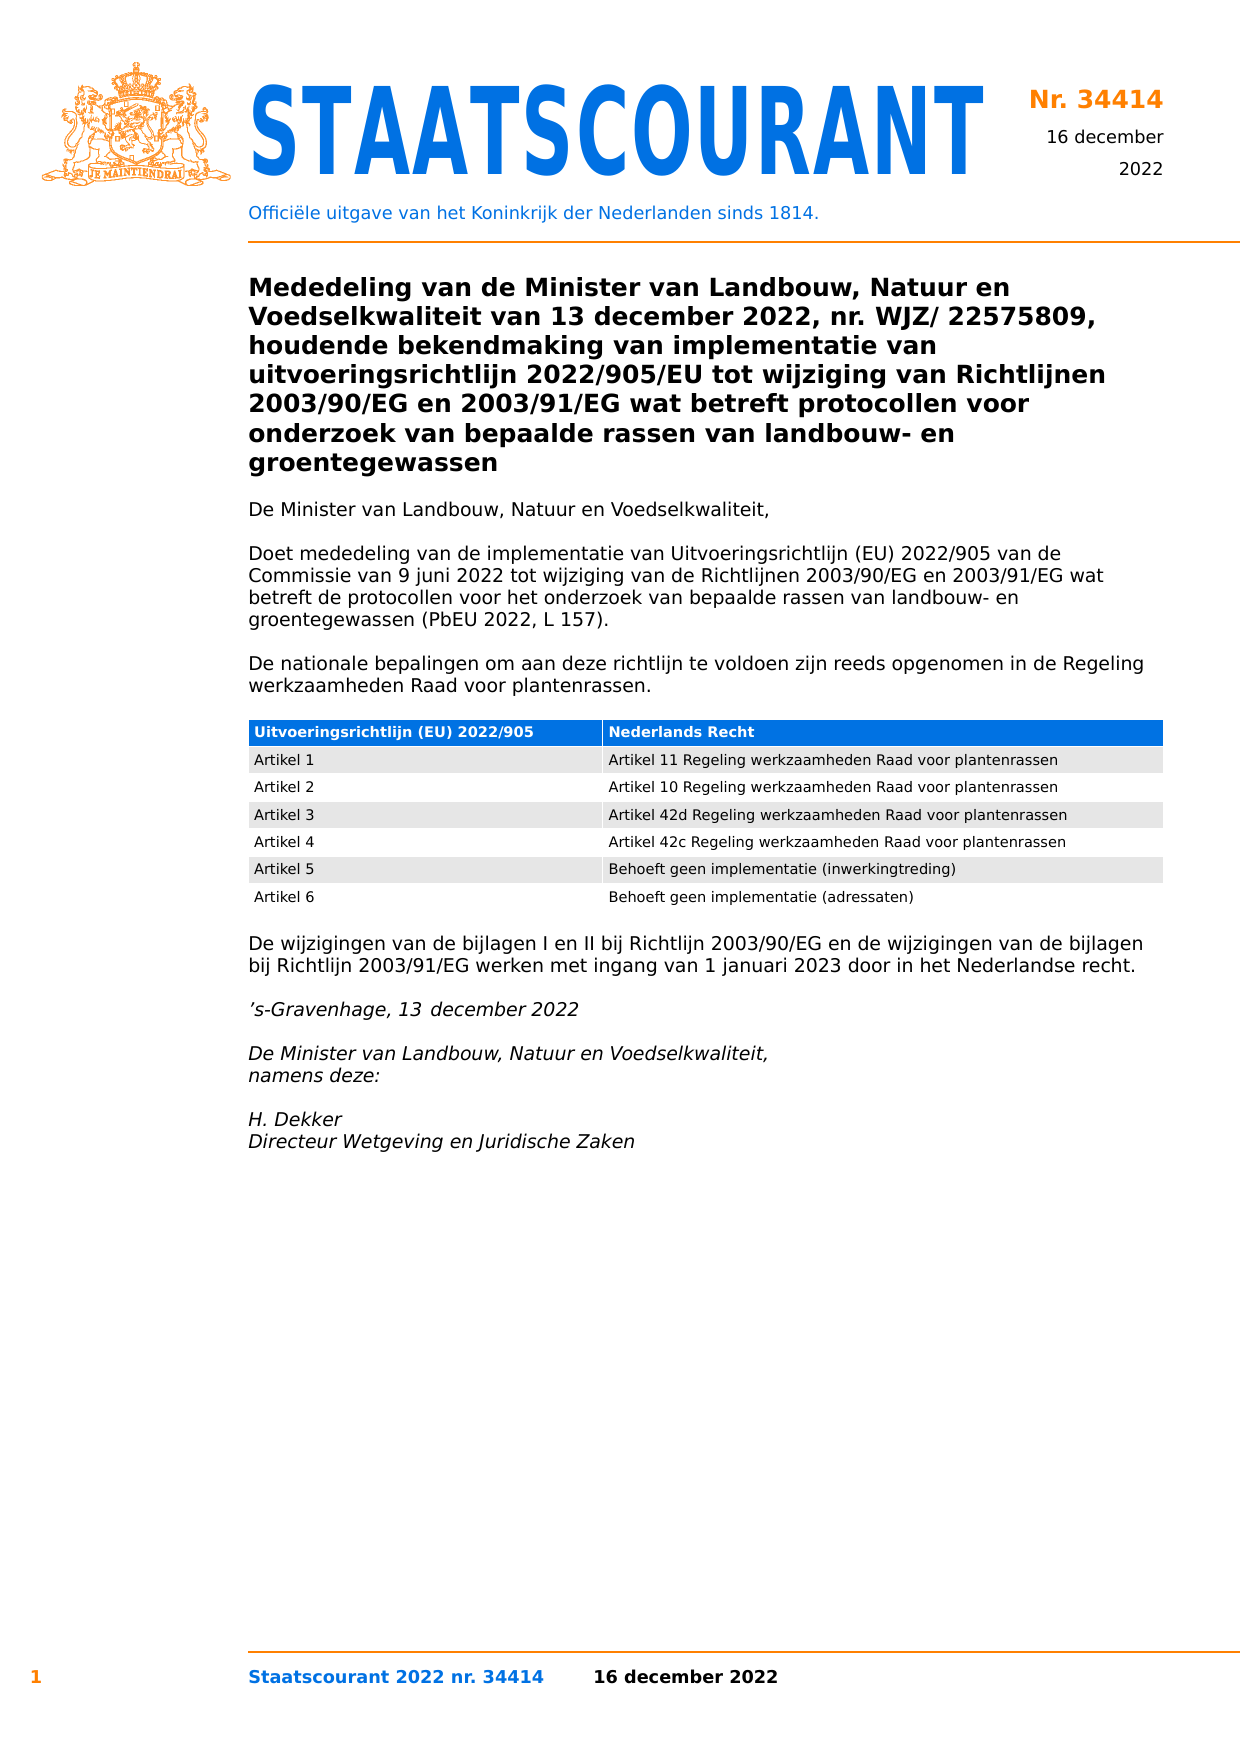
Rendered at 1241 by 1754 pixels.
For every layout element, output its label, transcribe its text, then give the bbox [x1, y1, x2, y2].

text Doet mededeling van de implementatie van Uitvoeringsrichtlijn (EU) 2022/905 van de Commissie van 9 juni 2022 tot wijziging van de Richtlijnen 2003/90/EG en 2003/91/EG wat betreft de protocollen voor het onderzoek van bepaalde rassen van landbouw- en groentegewassen (PbEU 2022, L 157). [248, 543, 1163, 631]
table_cell 2022 [998, 153, 1240, 203]
table_header [25, 62, 248, 241]
table_cell Artikel 42d Regeling werkzaamheden Raad voor plantenrassen [603, 802, 1163, 828]
table_cell Artikel 1 [249, 747, 602, 773]
table_cell Artikel 10 Regeling werkzaamheden Raad voor plantenrassen [603, 774, 1163, 801]
text De nationale bepalingen om aan deze richtlijn te voldoen zijn reeds opgenomen in de Regeling werkzaamheden Raad voor plantenrassen. [248, 653, 1163, 697]
table_cell Officiële uitgave van het Koninkrijk der Nederlanden sinds 1814. [248, 203, 1240, 241]
table_header Uitvoeringsrichtlijn (EU) 2022/905 [249, 720, 602, 746]
table_cell Artikel 6 [249, 884, 602, 910]
table_header Nederlands Recht [603, 720, 1163, 746]
table_cell Artikel 2 [249, 774, 602, 801]
table_cell 16 december [998, 121, 1240, 153]
text De wijzigingen van de bijlagen I en II bij Richtlijn 2003/90/EG en de wijzigingen van de bijlagen bij Richtlijn 2003/91/EG werken met ingang van 1 januari 2023 door in het Nederlandse recht. [248, 933, 1163, 977]
table_cell Artikel 4 [249, 829, 602, 856]
table_cell Behoeft geen implementatie (adressaten) [603, 884, 1163, 910]
table_cell Artikel 42c Regeling werkzaamheden Raad voor plantenrassen [603, 829, 1163, 856]
table_cell Artikel 11 Regeling werkzaamheden Raad voor plantenrassen [603, 747, 1163, 773]
picture [41, 62, 231, 186]
table_cell Artikel 3 [249, 802, 602, 828]
text De Minister van Landbouw, Natuur en Voedselkwaliteit, [248, 499, 1163, 521]
text ’s-Gravenhage, 13 december 2022 [248, 999, 1163, 1021]
table_cell Behoeft geen implementatie (inwerkingtreding) [603, 857, 1163, 883]
table_header Nr. 34414 [998, 62, 1240, 121]
subtitle Mededeling van de Minister van Landbouw, Natuur en Voedselkwaliteit van 13 december 2022, nr. WJZ/ 22575809, houdende bekendmaking van implementatie van uitvoeringsrichtlijn 2022/905/EU tot wijziging van Richtlijnen 2003/90/EG en 2003/91/EG wat betreft protocollen voor onderzoek van bepaalde rassen van landbouw- en groentegewassen [248, 273, 1163, 477]
table_header STAATSCOURANT [248, 62, 998, 203]
text De Minister van Landbouw, Natuur en Voedselkwaliteit, namens deze: H. Dekker Directeur Wetgeving en Juridische Zaken [248, 1043, 1163, 1153]
table_cell Artikel 5 [249, 857, 602, 883]
